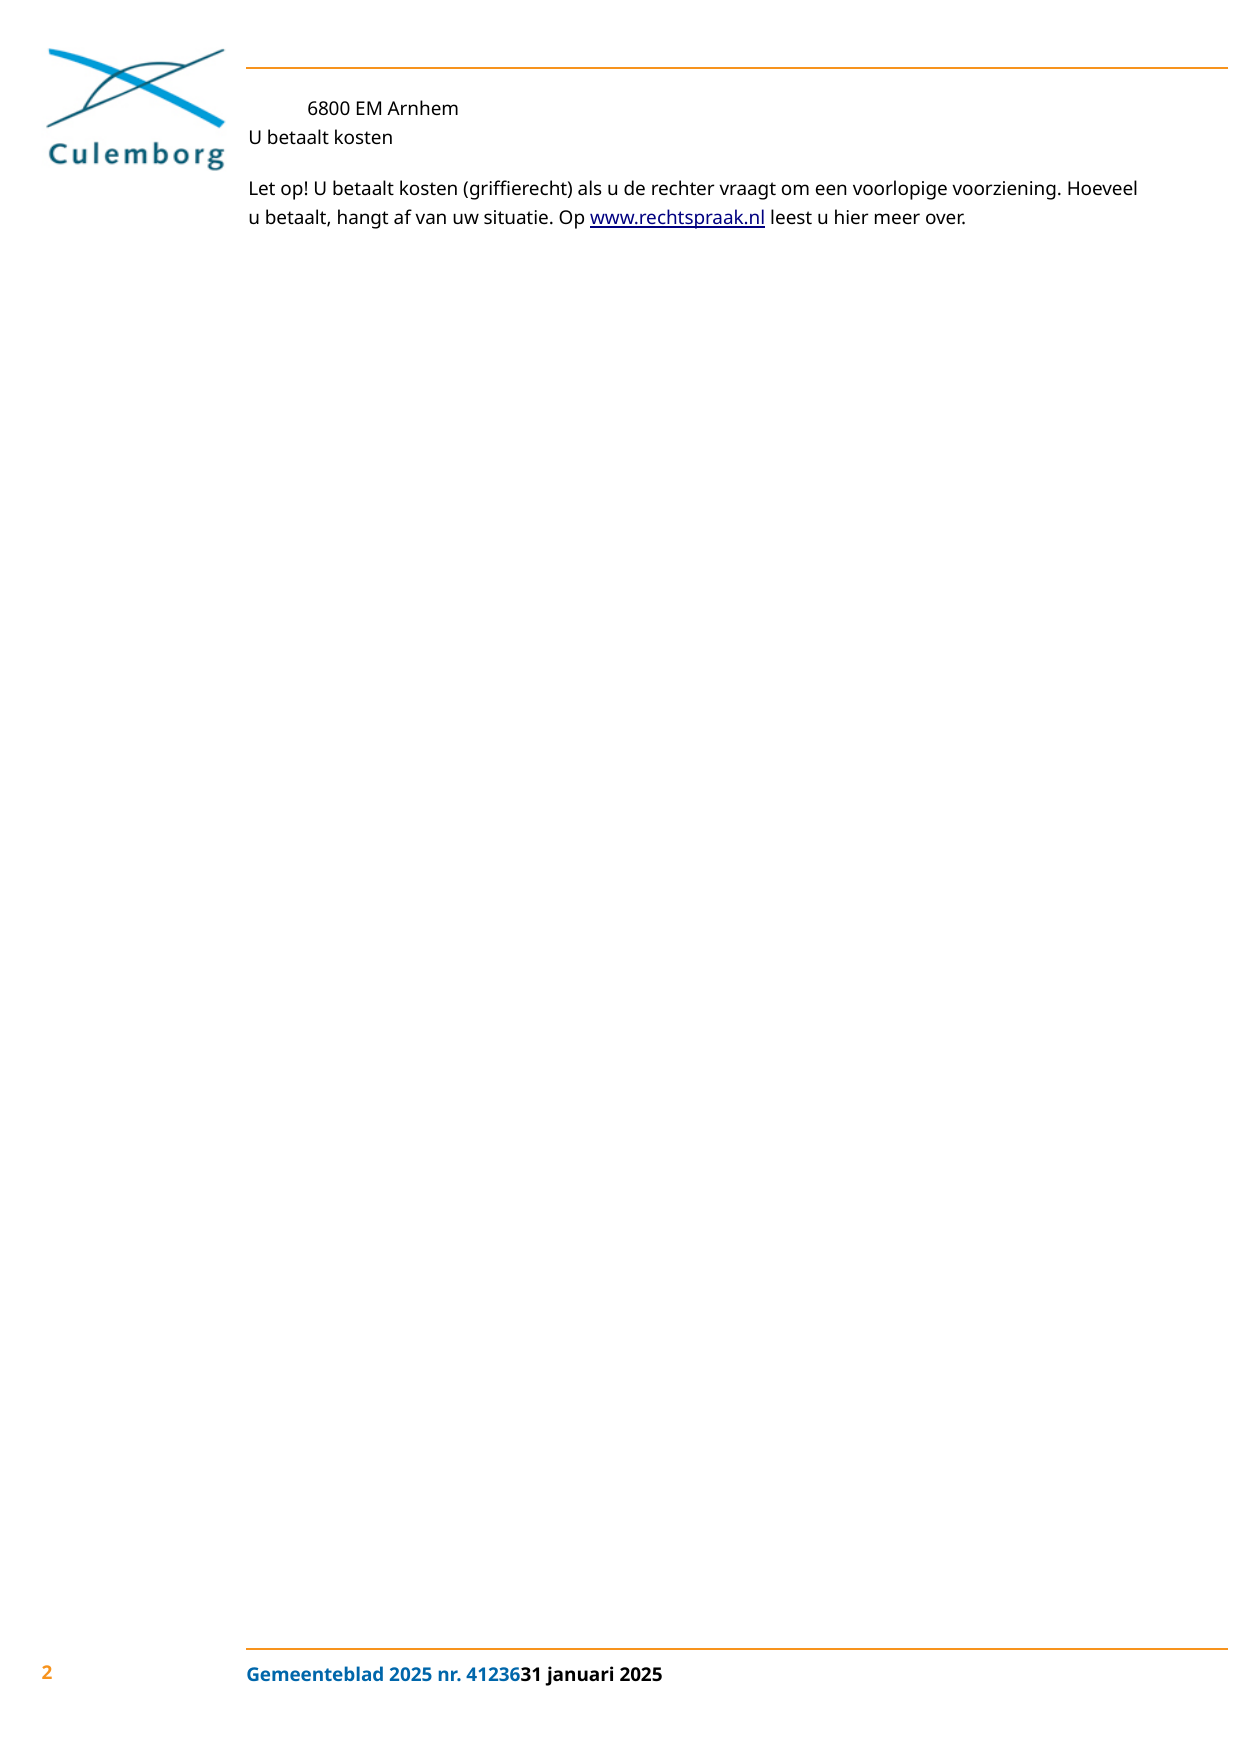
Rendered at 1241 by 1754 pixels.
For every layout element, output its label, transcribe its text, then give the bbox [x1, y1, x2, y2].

list 6800 EM Arnhem [248, 95, 1152, 121]
picture [41, 47, 231, 172]
text U betaalt kosten [248, 124, 1152, 150]
text Let op! U betaalt kosten (griffierecht) als u de rechter vraagt om een voorlopige voorziening. Hoeveel u betaalt, hangt af van uw situatie. Op www.rechtspraak.nl leest u hier meer over. [248, 175, 1152, 230]
